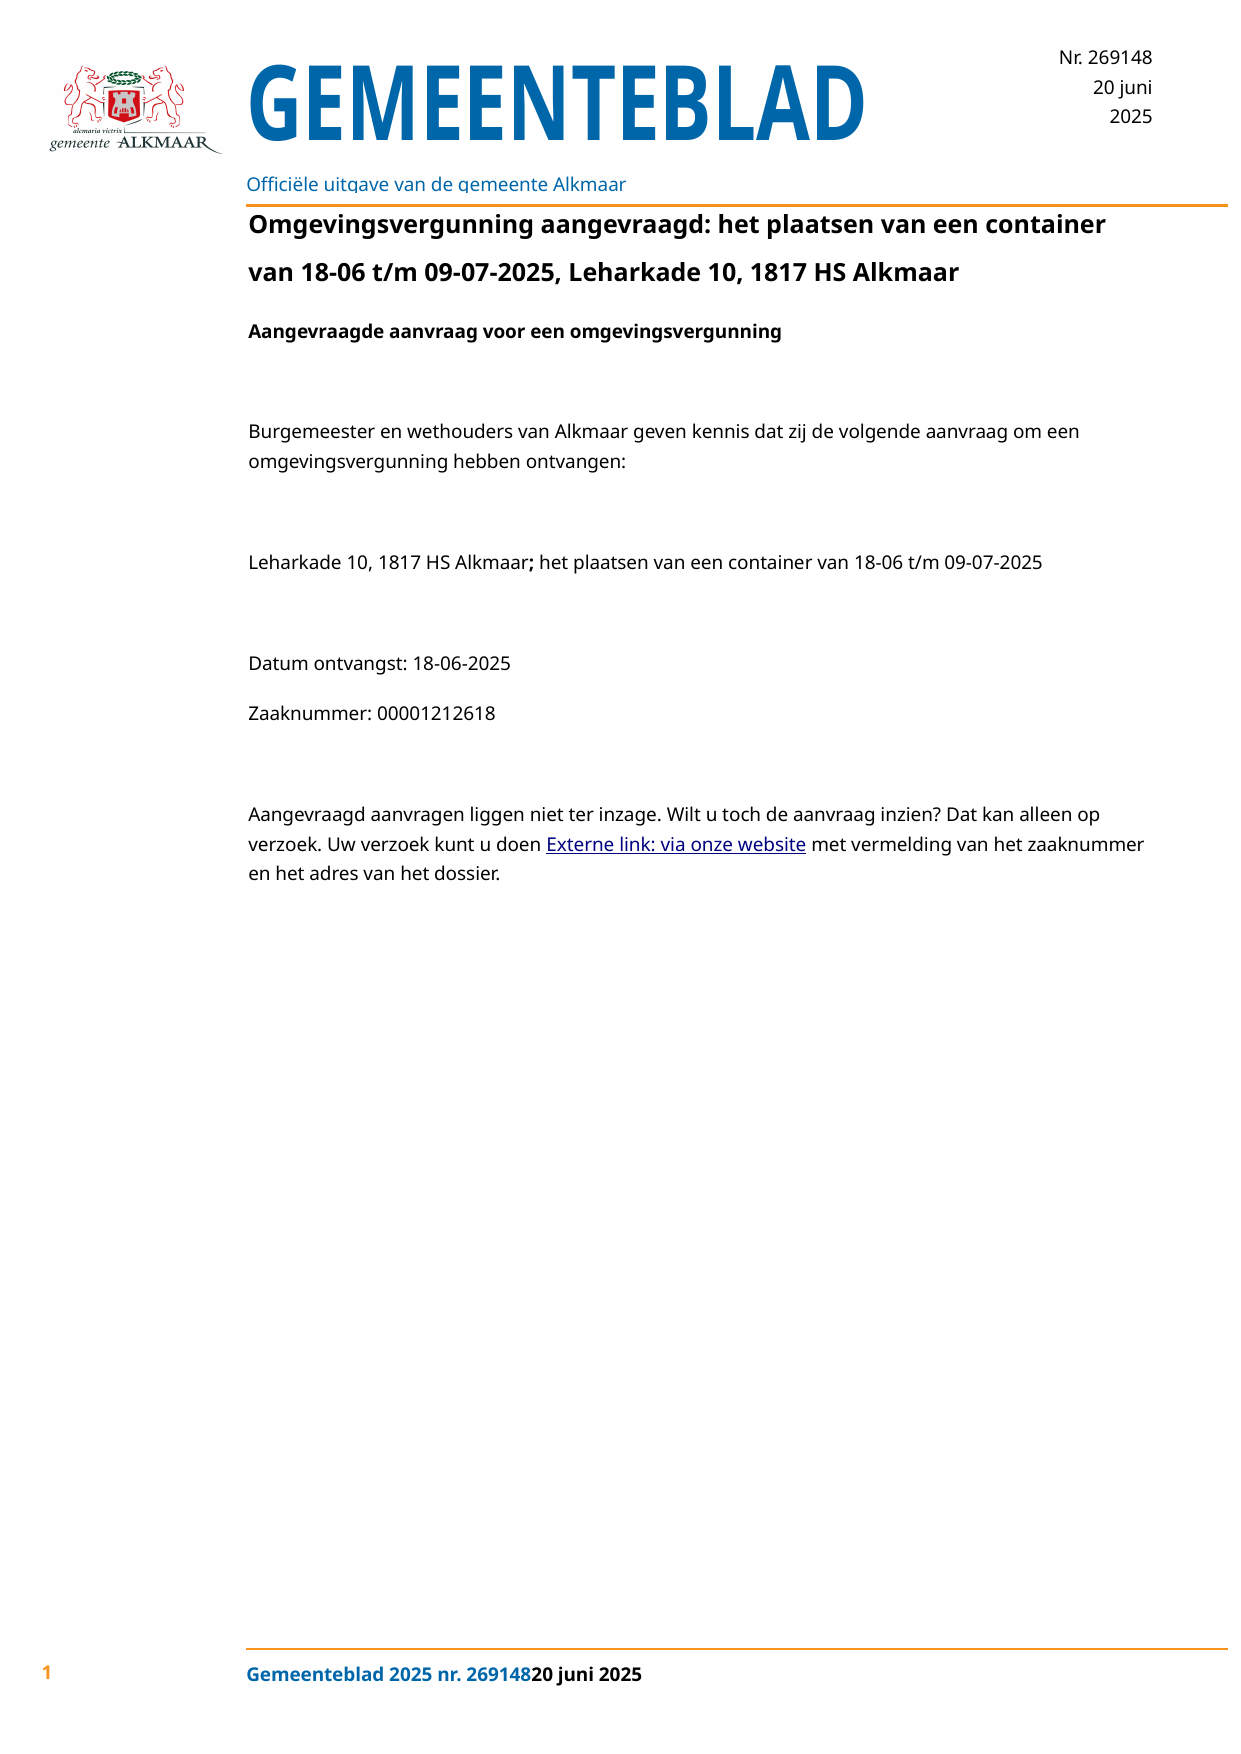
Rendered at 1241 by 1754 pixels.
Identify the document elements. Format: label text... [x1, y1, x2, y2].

text Burgemeester en wethouders van Alkmaar geven kennis dat zij de volgende aanvraag om een omgevingsvergunning hebben ontvangen: [248, 419, 1152, 474]
text Leharkade 10, 1817 HS Alkmaar; het plaatsen van een container van 18-06 t/m 09-07-2025 [248, 549, 1152, 575]
text Zaaknummer: 00001212618 [248, 700, 1152, 726]
picture [41, 47, 231, 172]
text Datum ontvangst: 18-06-2025 [248, 650, 1152, 676]
text Aangevraagd aanvragen liggen niet ter inzage. Wilt u toch de aanvraag inzien? Dat kan alleen op verzoek. Uw verzoek kunt u doen Externe link: via onze website met vermelding van het zaaknummer en het adres van het dossier. [248, 801, 1152, 886]
text Aangevraagde aanvraag voor een omgevingsvergunning [248, 318, 1152, 344]
text Omgevingsvergunning aangevraagd: het plaatsen van een container van 18-06 t/m 09-07-2025, Leharkade 10, 1817 HS Alkmaar [248, 207, 1152, 288]
